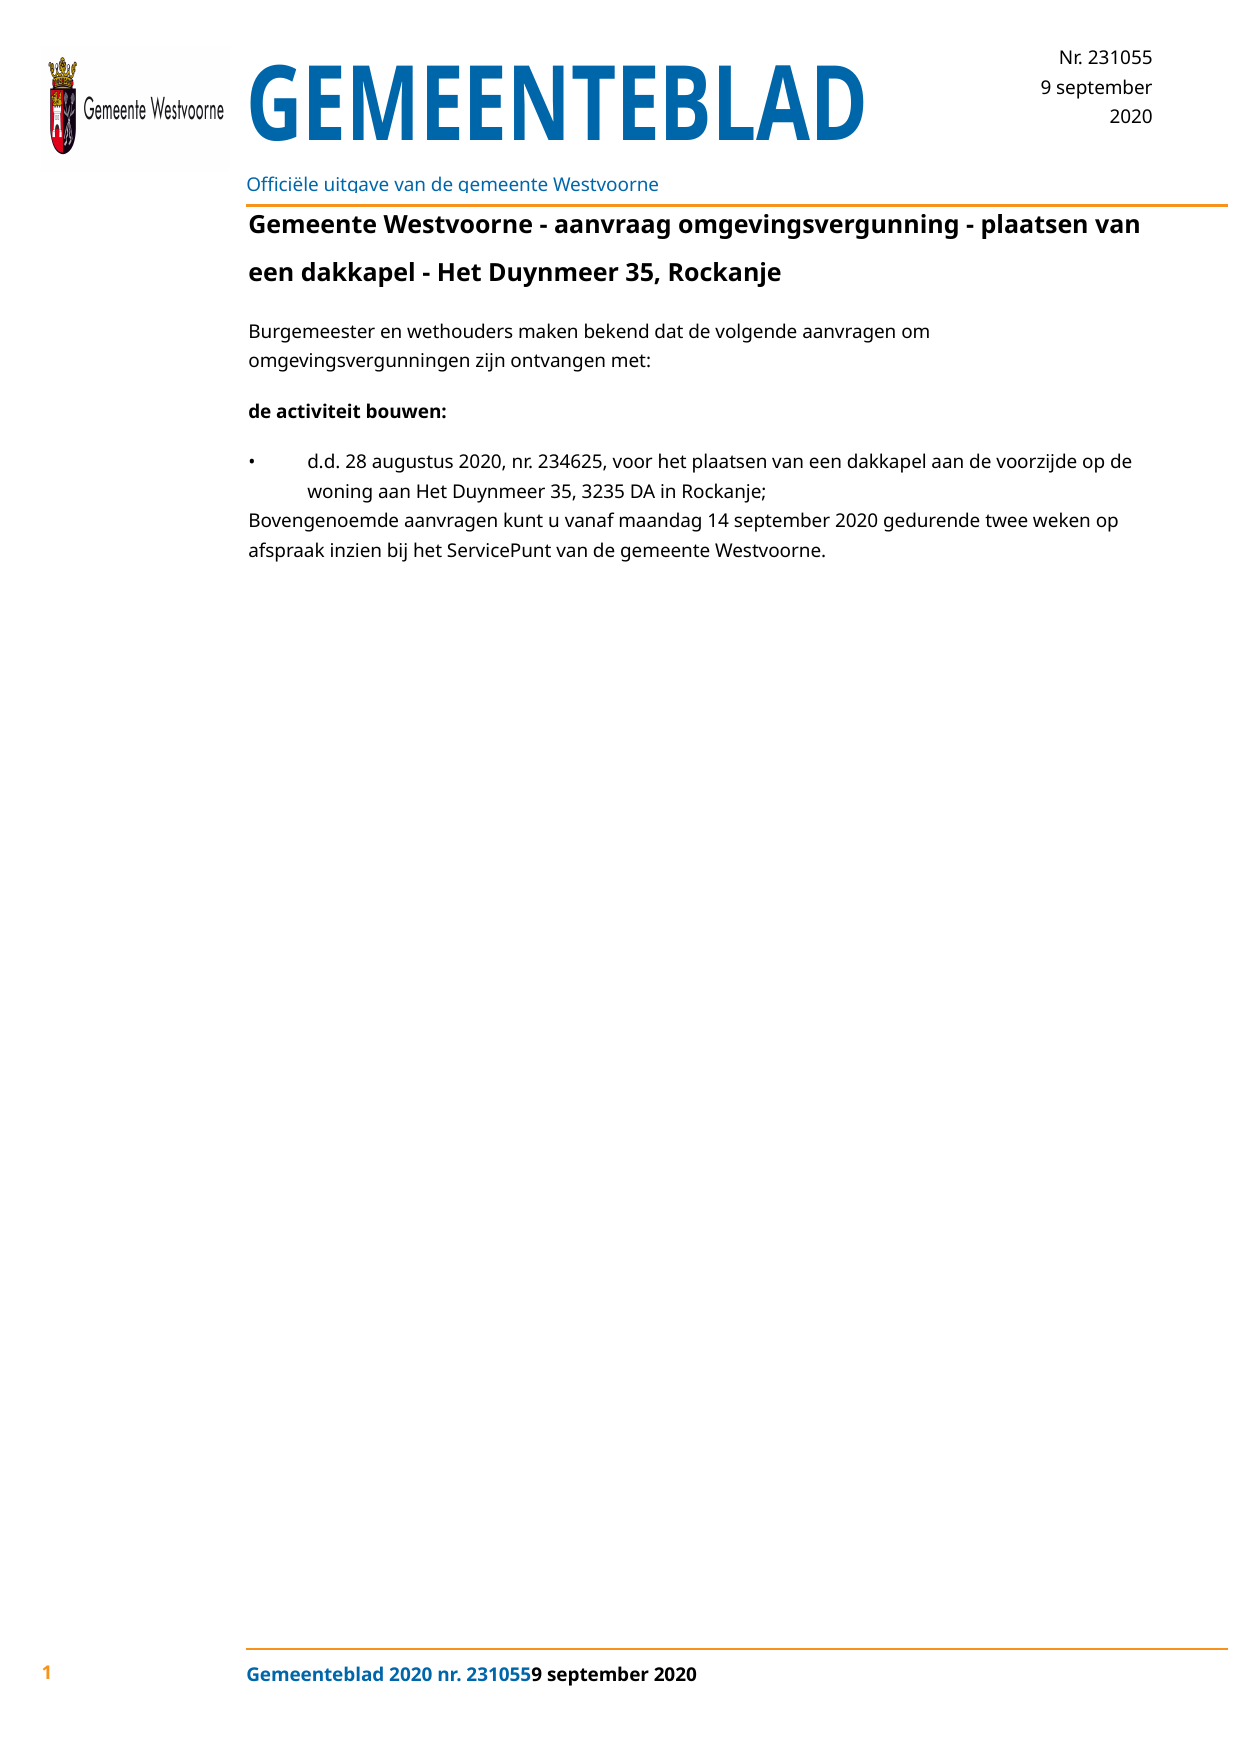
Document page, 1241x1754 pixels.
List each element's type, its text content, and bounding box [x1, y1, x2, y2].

list d.d. 28 augustus 2020, nr. 234625, voor het plaatsen van een dakkapel aan de voorzijde op de woning aan Het Duynmeer 35, 3235 DA in Rockanje; [248, 448, 1152, 504]
text Bovengenoemde aanvragen kunt u vanaf maandag 14 september 2020 gedurende twee weken op afspraak inzien bij het ServicePunt van de gemeente Westvoorne. [248, 507, 1152, 563]
picture [41, 47, 231, 172]
text de activiteit bouwen: [248, 398, 1152, 424]
text Burgemeester en wethouders maken bekend dat de volgende aanvragen om omgevingsvergunningen zijn ontvangen met: [248, 318, 1152, 373]
text Gemeente Westvoorne - aanvraag omgevingsvergunning - plaatsen van een dakkapel - Het Duynmeer 35, Rockanje [248, 207, 1152, 288]
